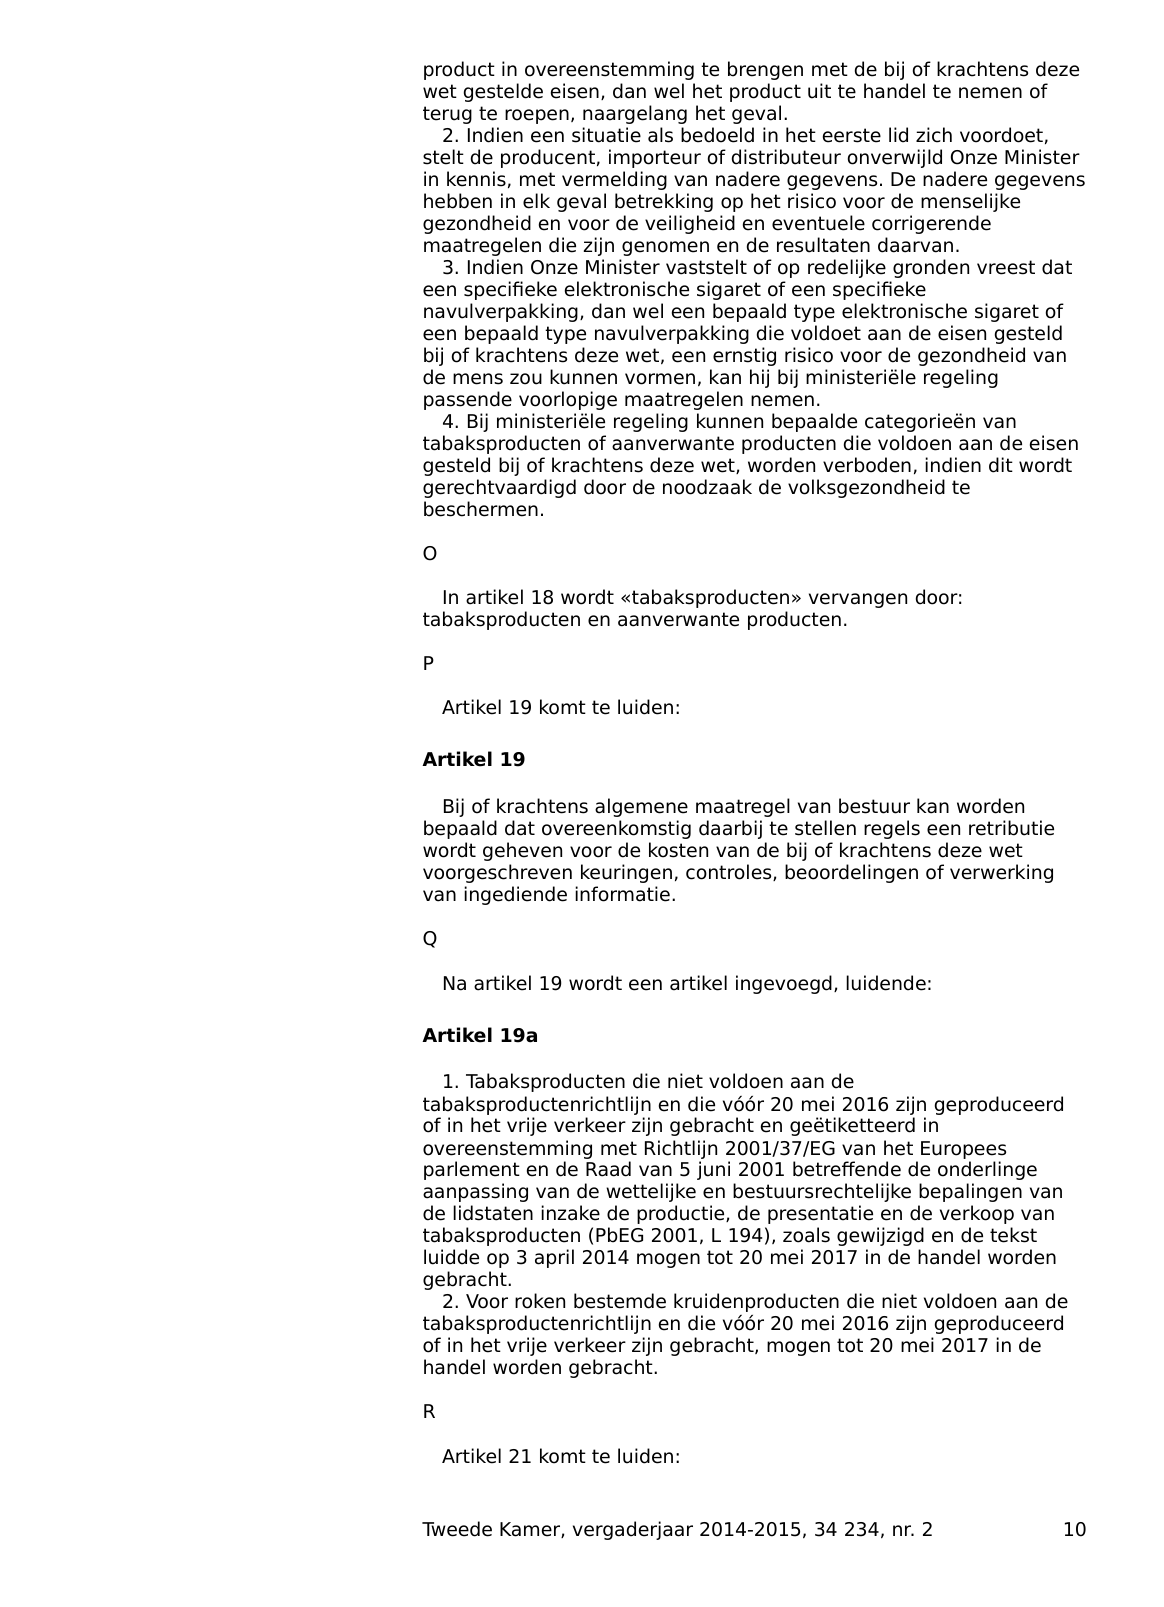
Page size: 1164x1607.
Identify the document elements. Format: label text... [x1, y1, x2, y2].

subtitle Artikel 19a [422, 1024, 1087, 1046]
text P [422, 653, 1087, 675]
text 2. Indien een situatie als bedoeld in het eerste lid zich voordoet, stelt de producent, importeur of distributeur onverwijld Onze Minister in kennis, met vermelding van nadere gegevens. De nadere gegevens hebben in elk geval betrekking op het risico voor de menselijke gezondheid en voor de veiligheid en eventuele corrigerende maatregelen die zijn genomen en de resultaten daarvan. [422, 125, 1087, 257]
text 4. Bij ministeriële regeling kunnen bepaalde categorieën van tabaksproducten of aanverwante producten die voldoen aan de eisen gesteld bij of krachtens deze wet, worden verboden, indien dit wordt gerechtvaardigd door de noodzaak de volksgezondheid te beschermen. [422, 411, 1087, 521]
text 3. Indien Onze Minister vaststelt of op redelijke gronden vreest dat een specifieke elektronische sigaret of een specifieke navulverpakking, dan wel een bepaald type elektronische sigaret of een bepaald type navulverpakking die voldoet aan de eisen gesteld bij of krachtens deze wet, een ernstig risico voor de gezondheid van de mens zou kunnen vormen, kan hij bij ministeriële regeling passende voorlopige maatregelen nemen. [422, 257, 1087, 411]
text R [422, 1401, 1087, 1423]
text Artikel 21 komt te luiden: [422, 1446, 1087, 1467]
text 2. Voor roken bestemde kruidenproducten die niet voldoen aan de tabaksproductenrichtlijn en die vóór 20 mei 2016 zijn geproduceerd of in het vrije verkeer zijn gebracht, mogen tot 20 mei 2017 in de handel worden gebracht. [422, 1291, 1087, 1379]
text In artikel 18 wordt «tabaksproducten» vervangen door: tabaksproducten en aanverwante producten. [422, 587, 1087, 631]
text Artikel 19 komt te luiden: [422, 697, 1087, 719]
text product in overeenstemming te brengen met de bij of krachtens deze wet gestelde eisen, dan wel het product uit te handel te nemen of terug te roepen, naargelang het geval. [422, 59, 1087, 125]
subtitle Artikel 19 [422, 749, 1087, 771]
text 1. Tabaksproducten die niet voldoen aan de tabaksproductenrichtlijn en die vóór 20 mei 2016 zijn geproduceerd of in het vrije verkeer zijn gebracht en geëtiketteerd in overeenstemming met Richtlijn 2001/37/EG van het Europees parlement en de Raad van 5 juni 2001 betreffende de onderlinge aanpassing van de wettelijke en bestuursrechtelijke bepalingen van de lidstaten inzake de productie, de presentatie en de verkoop van tabaksproducten (PbEG 2001, L 194), zoals gewijzigd en de tekst luidde op 3 april 2014 mogen tot 20 mei 2017 in de handel worden gebracht. [422, 1071, 1087, 1291]
text Q [422, 928, 1087, 950]
text Bij of krachtens algemene maatregel van bestuur kan worden bepaald dat overeenkomstig daarbij te stellen regels een retributie wordt geheven voor de kosten van de bij of krachtens deze wet voorgeschreven keuringen, controles, beoordelingen of verwerking van ingediende informatie. [422, 796, 1087, 906]
text O [422, 543, 1087, 565]
text Na artikel 19 wordt een artikel ingevoegd, luidende: [422, 972, 1087, 994]
